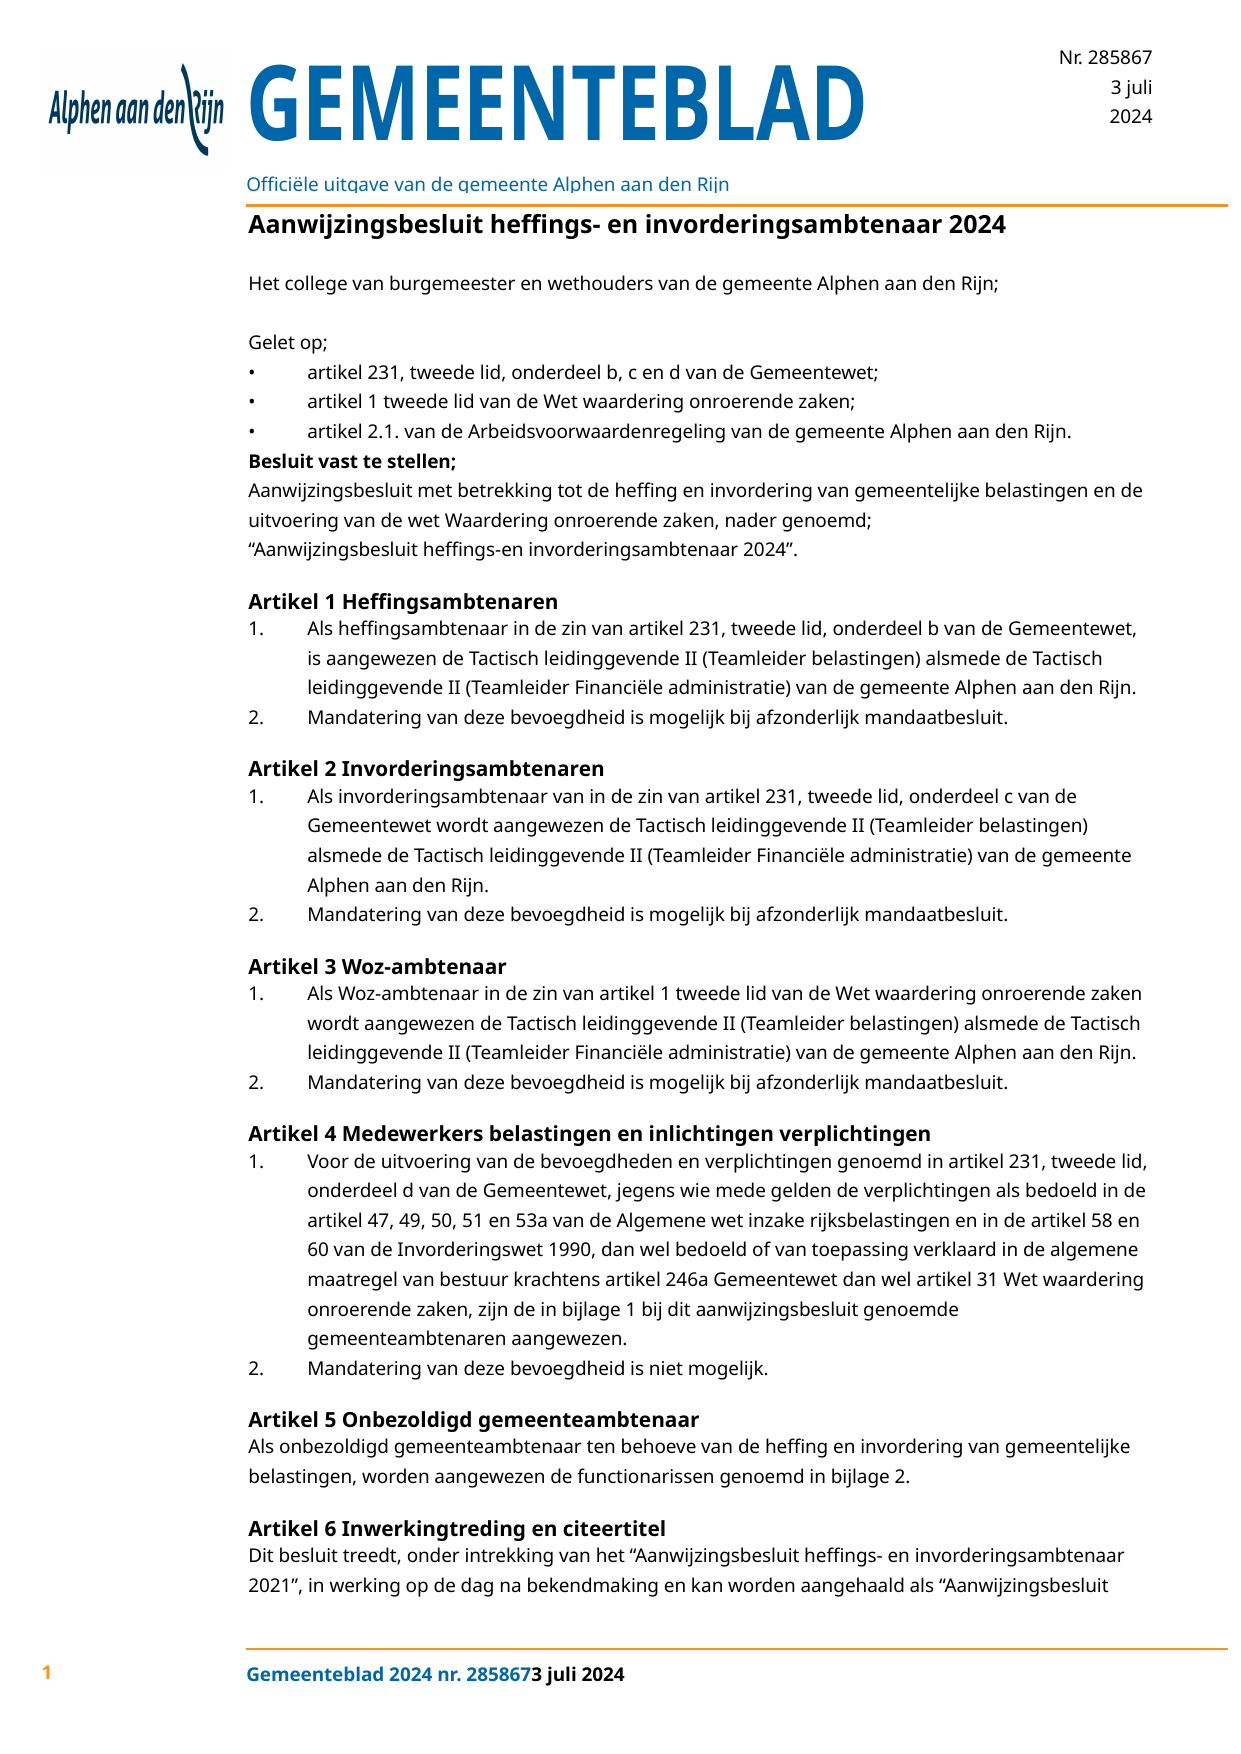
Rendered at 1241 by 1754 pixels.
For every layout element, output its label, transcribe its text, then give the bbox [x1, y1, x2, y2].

text Aanwijzingsbesluit met betrekking tot de heffing en invordering van gemeentelijke belastingen en de uitvoering van de wet Waardering onroerende zaken, nader genoemd; [248, 477, 1152, 533]
text Besluit vast te stellen; [248, 448, 1152, 473]
list artikel 2.1. van de Arbeidsvoorwaardenregeling van de gemeente Alphen aan den Rijn. [248, 418, 1152, 444]
text Artikel 6 Inwerkingtreding en citeertitel [248, 1514, 1152, 1542]
text Gelet op; [248, 329, 1152, 355]
list Mandatering van deze bevoegdheid is mogelijk bij afzonderlijk mandaatbesluit. [248, 901, 1152, 927]
text Artikel 3 Woz-ambtenaar [248, 952, 1152, 980]
text Artikel 1 Heffingsambtenaren [248, 587, 1152, 615]
list Voor de uitvoering van de bevoegdheden en verplichtingen genoemd in artikel 231, tweede lid, onderdeel d van de Gemeentewet, jegens wie mede gelden de verplichtingen als bedoeld in de artikel 47, 49, 50, 51 en 53a van de Algemene wet inzake rijksbelastingen en in de artikel 58 en 60 van de Invorderingswet 1990, dan wel bedoeld of van toepassing verklaard in de algemene maatregel van bestuur krachtens artikel 246a Gemeentewet dan wel artikel 31 Wet waardering onroerende zaken, zijn de in bijlage 1 bij dit aanwijzingsbesluit genoemde gemeenteambtenaren aangewezen. [248, 1148, 1152, 1351]
list artikel 231, tweede lid, onderdeel b, c en d van de Gemeentewet; [248, 359, 1152, 385]
picture [41, 47, 231, 172]
list artikel 1 tweede lid van de Wet waardering onroerende zaken; [248, 389, 1152, 414]
list Als Woz-ambtenaar in de zin van artikel 1 tweede lid van de Wet waardering onroerende zaken wordt aangewezen de Tactisch leidinggevende II (Teamleider belastingen) alsmede de Tactisch leidinggevende II (Teamleider Financiële administratie) van de gemeente Alphen aan den Rijn. [248, 980, 1152, 1065]
list Mandatering van deze bevoegdheid is mogelijk bij afzonderlijk mandaatbesluit. [248, 704, 1152, 730]
list Mandatering van deze bevoegdheid is niet mogelijk. [248, 1355, 1152, 1381]
text Aanwijzingsbesluit heffings- en invorderingsambtenaar 2024 [248, 207, 1152, 241]
text Artikel 5 Onbezoldigd gemeenteambtenaar [248, 1405, 1152, 1434]
text Het college van burgemeester en wethouders van de gemeente Alphen aan den Rijn; [248, 270, 1152, 296]
list Als invorderingsambtenaar van in de zin van artikel 231, tweede lid, onderdeel c van de Gemeentewet wordt aangewezen de Tactisch leidinggevende II (Teamleider belastingen) alsmede de Tactisch leidinggevende II (Teamleider Financiële administratie) van de gemeente Alphen aan den Rijn. [248, 783, 1152, 897]
text “Aanwijzingsbesluit heffings-en invorderingsambtenaar 2024”. [248, 537, 1152, 562]
list Als heffingsambtenaar in de zin van artikel 231, tweede lid, onderdeel b van de Gemeentewet, is aangewezen de Tactisch leidinggevende II (Teamleider belastingen) alsmede de Tactisch leidinggevende II (Teamleider Financiële administratie) van de gemeente Alphen aan den Rijn. [248, 615, 1152, 700]
text Artikel 4 Medewerkers belastingen en inlichtingen verplichtingen [248, 1119, 1152, 1148]
text Artikel 2 Invorderingsambtenaren [248, 754, 1152, 783]
text Dit besluit treedt, onder intrekking van het “Aanwijzingsbesluit heffings- en invorderingsambtenaar 2021”, in werking op de dag na bekendmaking en kan worden aangehaald als “Aanwijzingsbesluit [248, 1542, 1152, 1597]
list Mandatering van deze bevoegdheid is mogelijk bij afzonderlijk mandaatbesluit. [248, 1069, 1152, 1095]
text Als onbezoldigd gemeenteambtenaar ten behoeve van de heffing en invordering van gemeentelijke belastingen, worden aangewezen de functionarissen genoemd in bijlage 2. [248, 1434, 1152, 1489]
